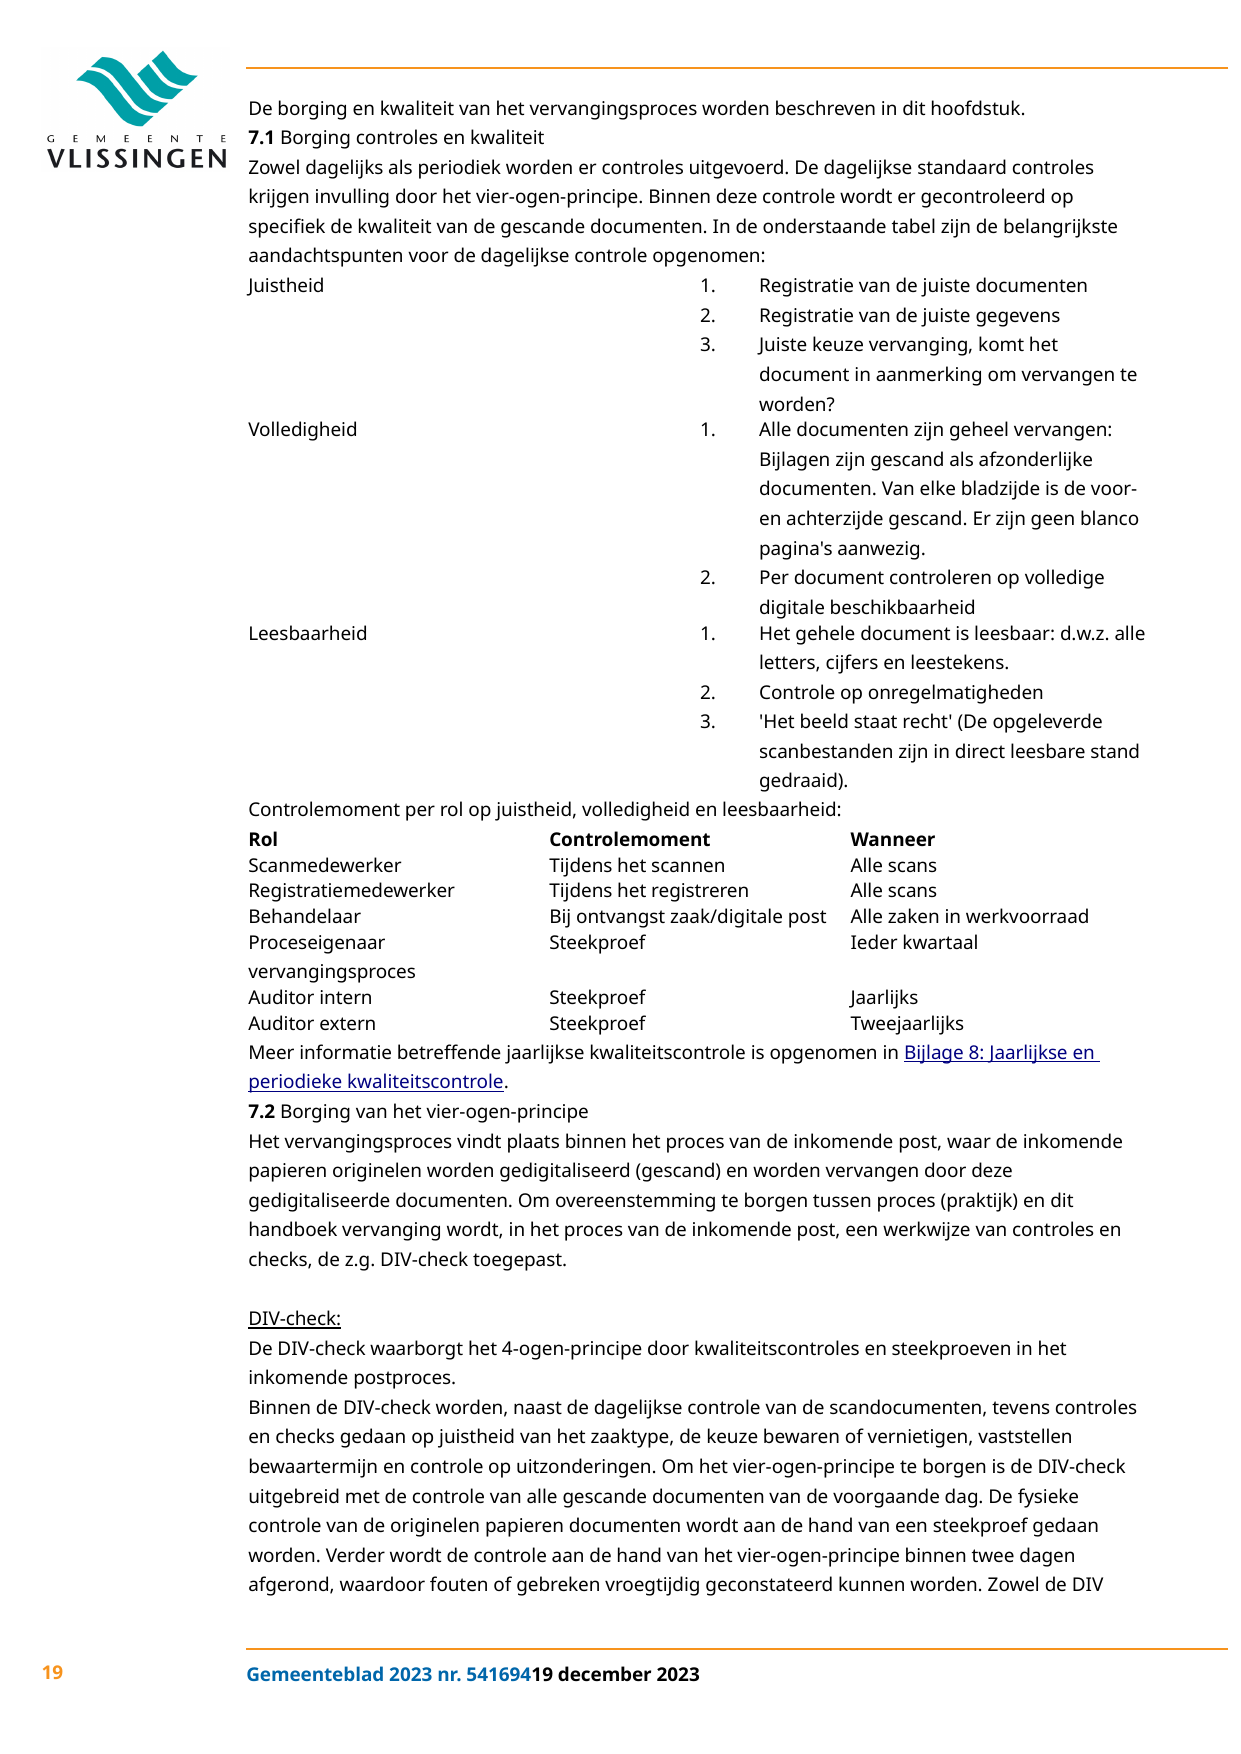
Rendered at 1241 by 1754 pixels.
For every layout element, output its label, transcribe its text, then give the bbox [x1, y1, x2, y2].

table_header Controlemoment [549, 826, 850, 852]
text Meer informatie betreffende jaarlijkse kwaliteitscontrole is opgenomen in Bijlage 8: Jaarlijkse en periodieke kwaliteitscontrole. [248, 1039, 1152, 1094]
table_cell Registratiemedewerker [248, 878, 549, 903]
table_header Registratie van de juiste documenten Registratie van de juiste gegevens Juiste keuze vervanging, komt het document in aanmerking om vervangen te worden? [700, 273, 1152, 416]
text Zowel dagelijks als periodiek worden er controles uitgevoerd. De dagelijkse standaard controles krijgen invulling door het vier-ogen-principe. Binnen deze controle wordt er gecontroleerd op specifiek de kwaliteit van de gescande documenten. In de onderstaande tabel zijn de belangrijkste aandachtspunten voor de dagelijkse controle opgenomen: [248, 154, 1152, 268]
table_cell Alle scans [850, 852, 1152, 878]
text 7.1 Borging controles en kwaliteit [248, 124, 1152, 150]
table_cell Tijdens het scannen [549, 852, 850, 878]
table_cell Scanmedewerker [248, 852, 549, 878]
table_cell Auditor extern [248, 1010, 549, 1036]
table_cell Het gehele document is leesbaar: d.w.z. alle letters, cijfers en leestekens. Controle op onregelmatigheden 'Het beeld staat recht' (De opgeleverde scanbestanden zijn in direct leesbare stand gedraaid). [700, 620, 1152, 793]
table_cell Steekproef [549, 929, 850, 984]
table_cell Alle zaken in werkvoorraad [850, 904, 1152, 929]
text DIV-check: [248, 1305, 1152, 1331]
text De DIV-check waarborgt het 4-ogen-principe door kwaliteitscontroles en steekproeven in het inkomende postproces. [248, 1335, 1152, 1390]
table_cell Tweejaarlijks [850, 1010, 1152, 1036]
table_cell Tijdens het registreren [549, 878, 850, 903]
table_header Rol [248, 826, 549, 852]
table_cell Steekproef [549, 985, 850, 1010]
text Controlemoment per rol op juistheid, volledigheid en leesbaarheid: [248, 797, 1152, 822]
table_cell Steekproef [549, 1010, 850, 1036]
table_cell Ieder kwartaal [850, 929, 1152, 984]
text Binnen de DIV-check worden, naast de dagelijkse controle van de scandocumenten, tevens controles en checks gedaan op juistheid van het zaaktype, de keuze bewaren of vernietigen, vaststellen bewaartermijn en controle op uitzonderingen. Om het vier-ogen-principe te borgen is de DIV-check uitgebreid met de controle van alle gescande documenten van de voorgaande dag. De fysieke controle van de originelen papieren documenten wordt aan de hand van een steekproef gedaan worden. Verder wordt de controle aan de hand van het vier-ogen-principe binnen twee dagen afgerond, waardoor fouten of gebreken vroegtijdig geconstateerd kunnen worden. Zowel de DIV [248, 1394, 1152, 1597]
table_cell Alle scans [850, 878, 1152, 903]
text Het vervangingsproces vindt plaats binnen het proces van de inkomende post, waar de inkomende papieren originelen worden gedigitaliseerd (gescand) en worden vervangen door deze gedigitaliseerde documenten. Om overeenstemming te borgen tussen proces (praktijk) en dit handboek vervanging wordt, in het proces van de inkomende post, een werkwijze van controles en checks, de z.g. DIV-check toegepast. [248, 1128, 1152, 1272]
table_cell Jaarlijks [850, 985, 1152, 1010]
text De borging en kwaliteit van het vervangingsproces worden beschreven in dit hoofdstuk. [248, 95, 1152, 121]
table_cell Proceseigenaar vervangingsproces [248, 929, 549, 984]
table_cell Leesbaarheid [248, 620, 700, 793]
table_cell Behandelaar [248, 904, 549, 929]
text 7.2 Borging van het vier-ogen-principe [248, 1098, 1152, 1124]
table_header Wanneer [850, 826, 1152, 852]
table_header Juistheid [248, 273, 700, 416]
table_cell Auditor intern [248, 985, 549, 1010]
table_cell Volledigheid [248, 416, 700, 620]
table_cell Bij ontvangst zaak/digitale post [549, 904, 850, 929]
picture [41, 47, 231, 172]
table_cell Alle documenten zijn geheel vervangen: Bijlagen zijn gescand als afzonderlijke documenten. Van elke bladzijde is de voor- en achterzijde gescand. Er zijn geen blanco pagina's aanwezig. Per document controleren op volledige digitale beschikbaarheid [700, 416, 1152, 620]
